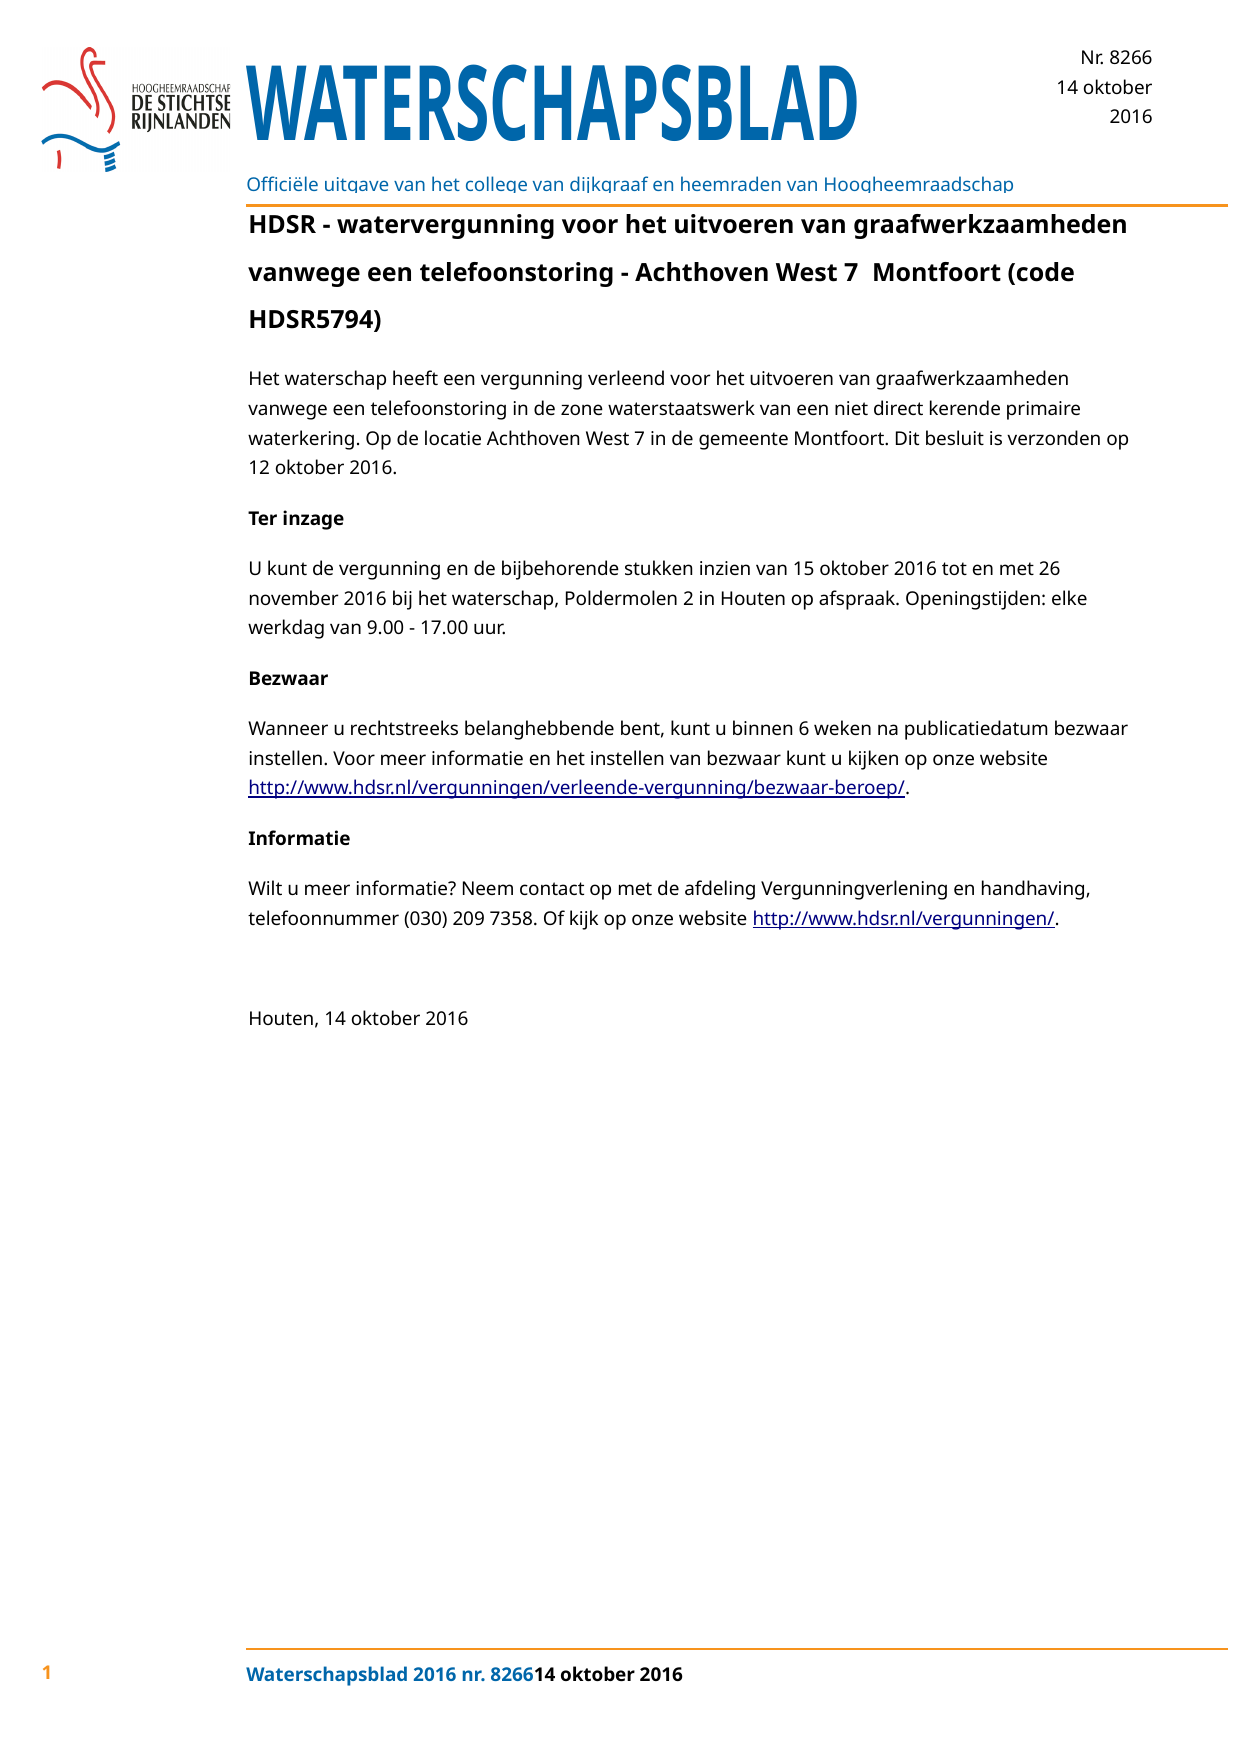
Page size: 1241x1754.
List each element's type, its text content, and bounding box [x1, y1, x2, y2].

text Het waterschap heeft een vergunning verleend voor het uitvoeren van graafwerkzaamheden vanwege een telefoonstoring in de zone waterstaatswerk van een niet direct kerende primaire waterkering. Op de locatie Achthoven West 7 in de gemeente Montfoort. Dit besluit is verzonden op 12 oktober 2016. [248, 366, 1152, 480]
text Wanneer u rechtstreeks belanghebbende bent, kunt u binnen 6 weken na publicatiedatum bezwaar instellen. Voor meer informatie en het instellen van bezwaar kunt u kijken op onze website http://www.hdsr.nl/vergunningen/verleende-vergunning/bezwaar-beroep/. [248, 715, 1152, 800]
text Ter inzage [248, 505, 1152, 530]
text Bezwaar [248, 665, 1152, 690]
text U kunt de vergunning en de bijbehorende stukken inzien van 15 oktober 2016 tot en met 26 november 2016 bij het waterschap, Poldermolen 2 in Houten op afspraak. Openingstijden: elke werkdag van 9.00 - 17.00 uur. [248, 555, 1152, 640]
text HDSR - watervergunning voor het uitvoeren van graafwerkzaamheden vanwege een telefoonstoring - Achthoven West 7 Montfoort (code HDSR5794) [248, 207, 1152, 336]
text Wilt u meer informatie? Neem contact op met de afdeling Vergunningverlening en handhaving, telefoonnummer (030) 209 7358. Of kijk op onze website http://www.hdsr.nl/vergunningen/. [248, 875, 1152, 930]
picture [41, 47, 231, 172]
text Informatie [248, 825, 1152, 850]
text Houten, 14 oktober 2016 [248, 1006, 1152, 1031]
